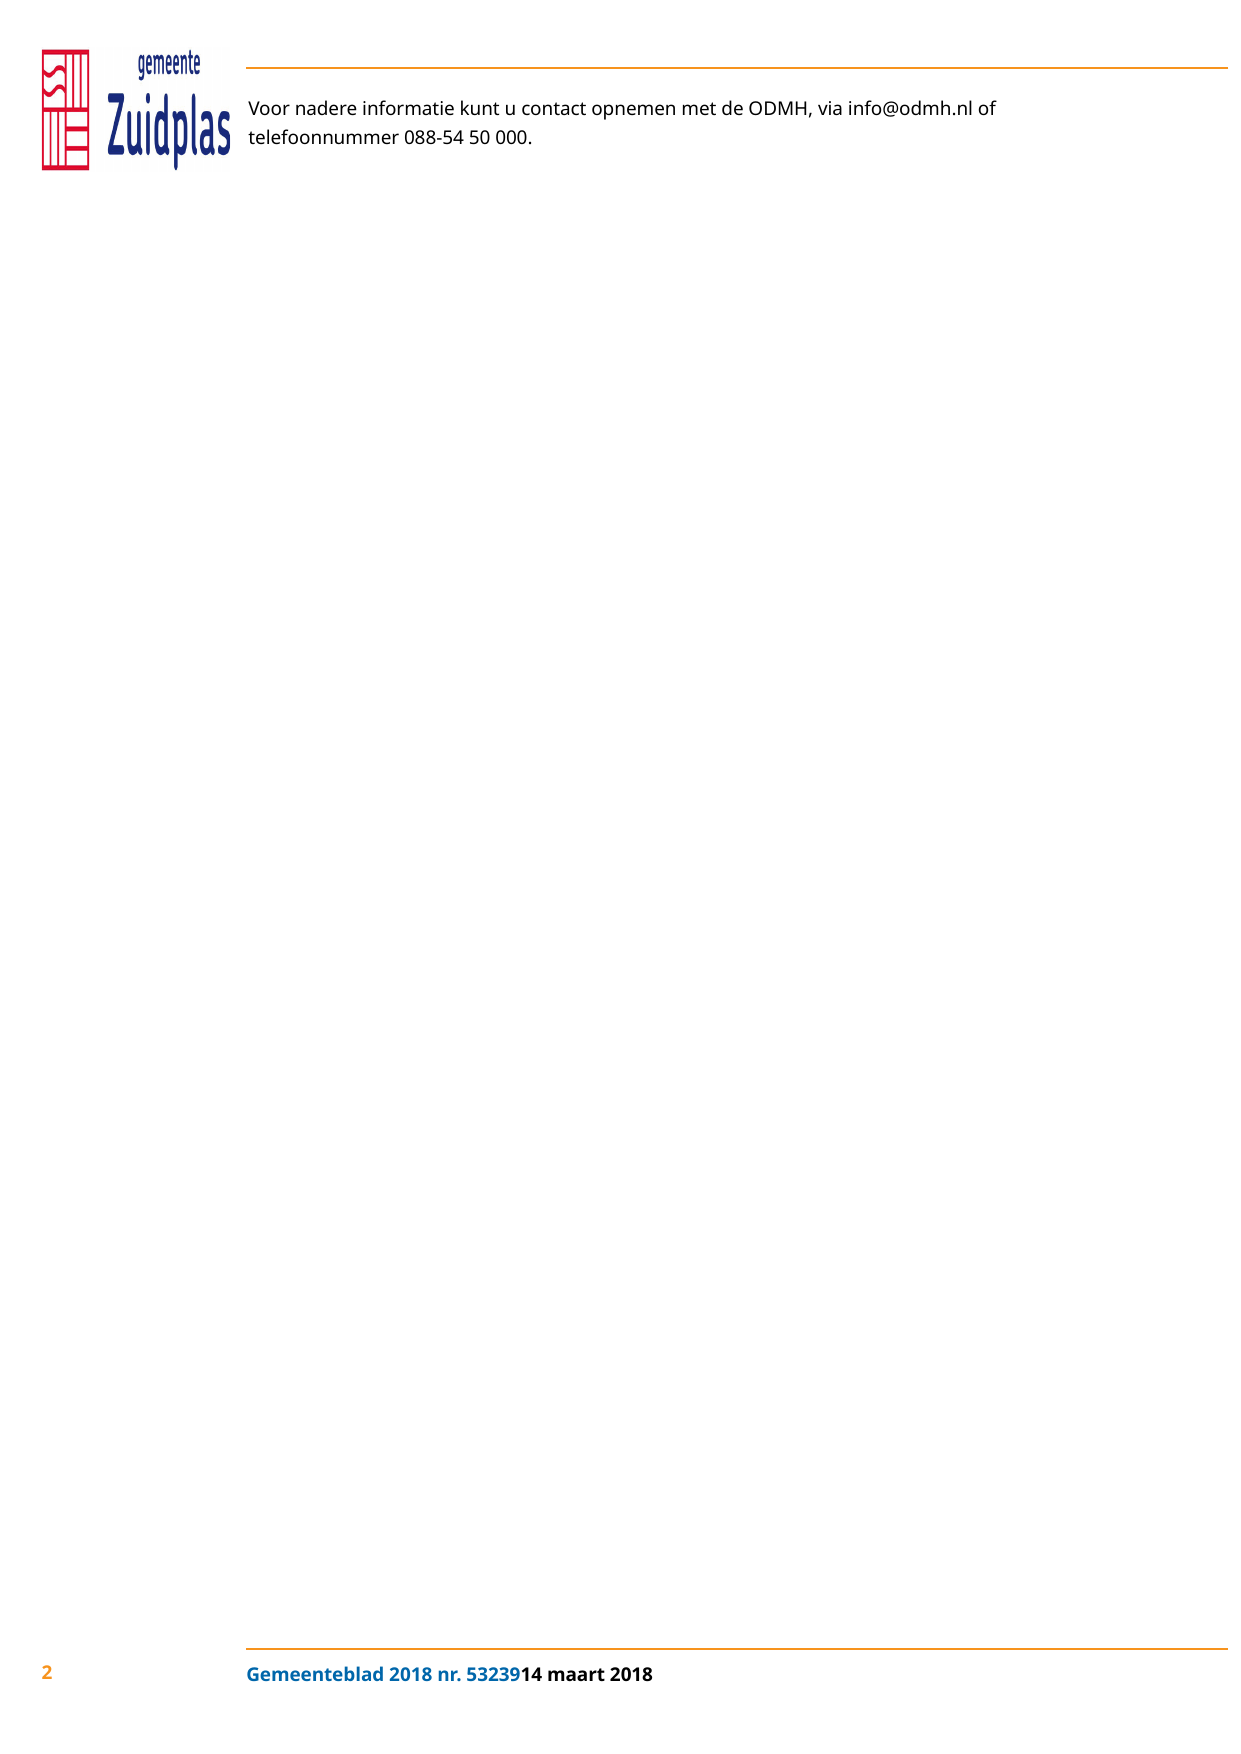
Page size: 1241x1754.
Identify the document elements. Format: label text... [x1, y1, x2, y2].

text Voor nadere informatie kunt u contact opnemen met de ODMH, via info@odmh.nl of telefoonnummer 088-54 50 000. [248, 95, 1152, 150]
picture [41, 47, 231, 172]
